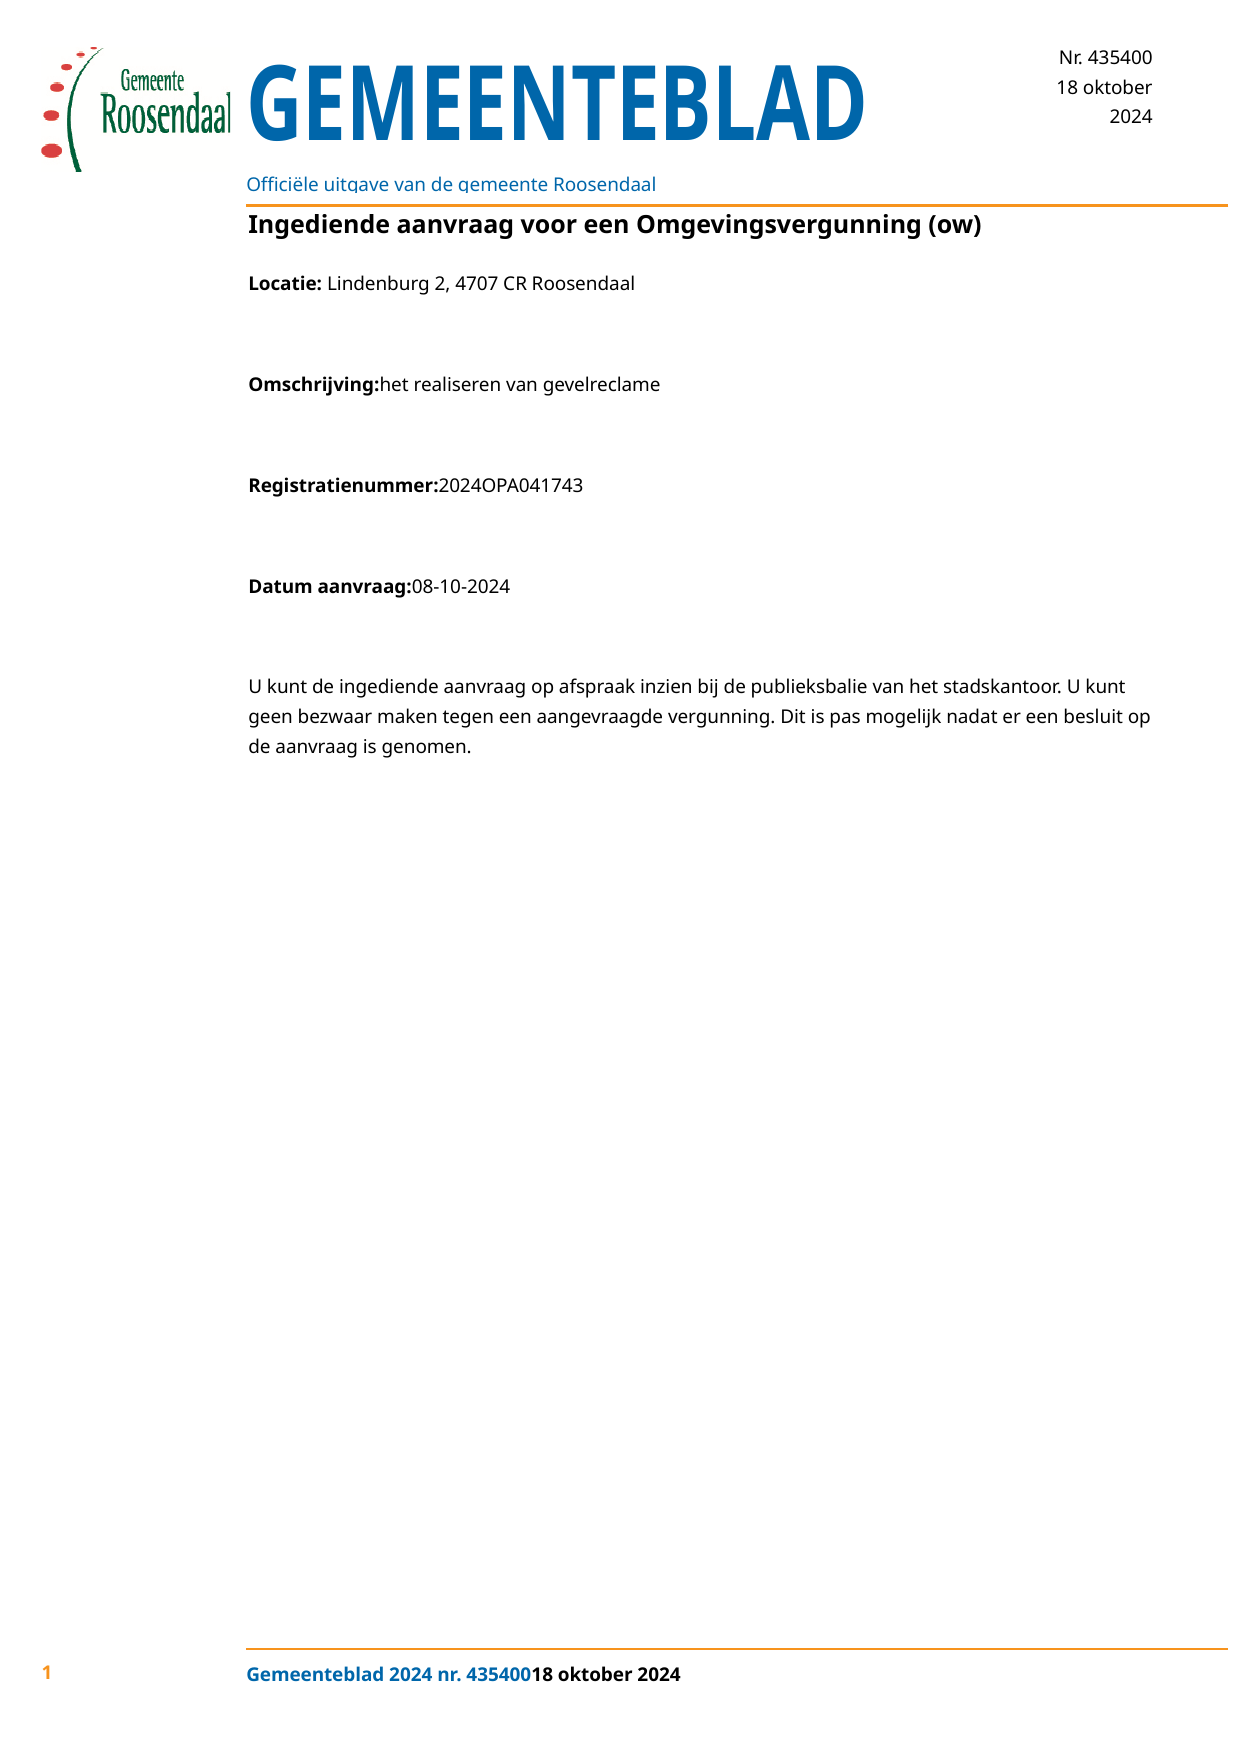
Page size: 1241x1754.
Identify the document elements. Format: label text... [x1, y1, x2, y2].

picture [41, 47, 231, 172]
text U kunt de ingediende aanvraag op afspraak inzien bij de publieksbalie van het stadskantoor. U kunt geen bezwaar maken tegen een aangevraagde vergunning. Dit is pas mogelijk nadat er een besluit op de aanvraag is genomen. [248, 674, 1152, 758]
text Locatie: Lindenburg 2, 4707 CR Roosendaal [248, 270, 1152, 296]
text Datum aanvraag:08-10-2024 [248, 573, 1152, 598]
text Omschrijving:het realiseren van gevelreclame [248, 371, 1152, 397]
text Registratienummer:2024OPA041743 [248, 472, 1152, 498]
text Ingediende aanvraag voor een Omgevingsvergunning (ow) [248, 207, 1152, 241]
